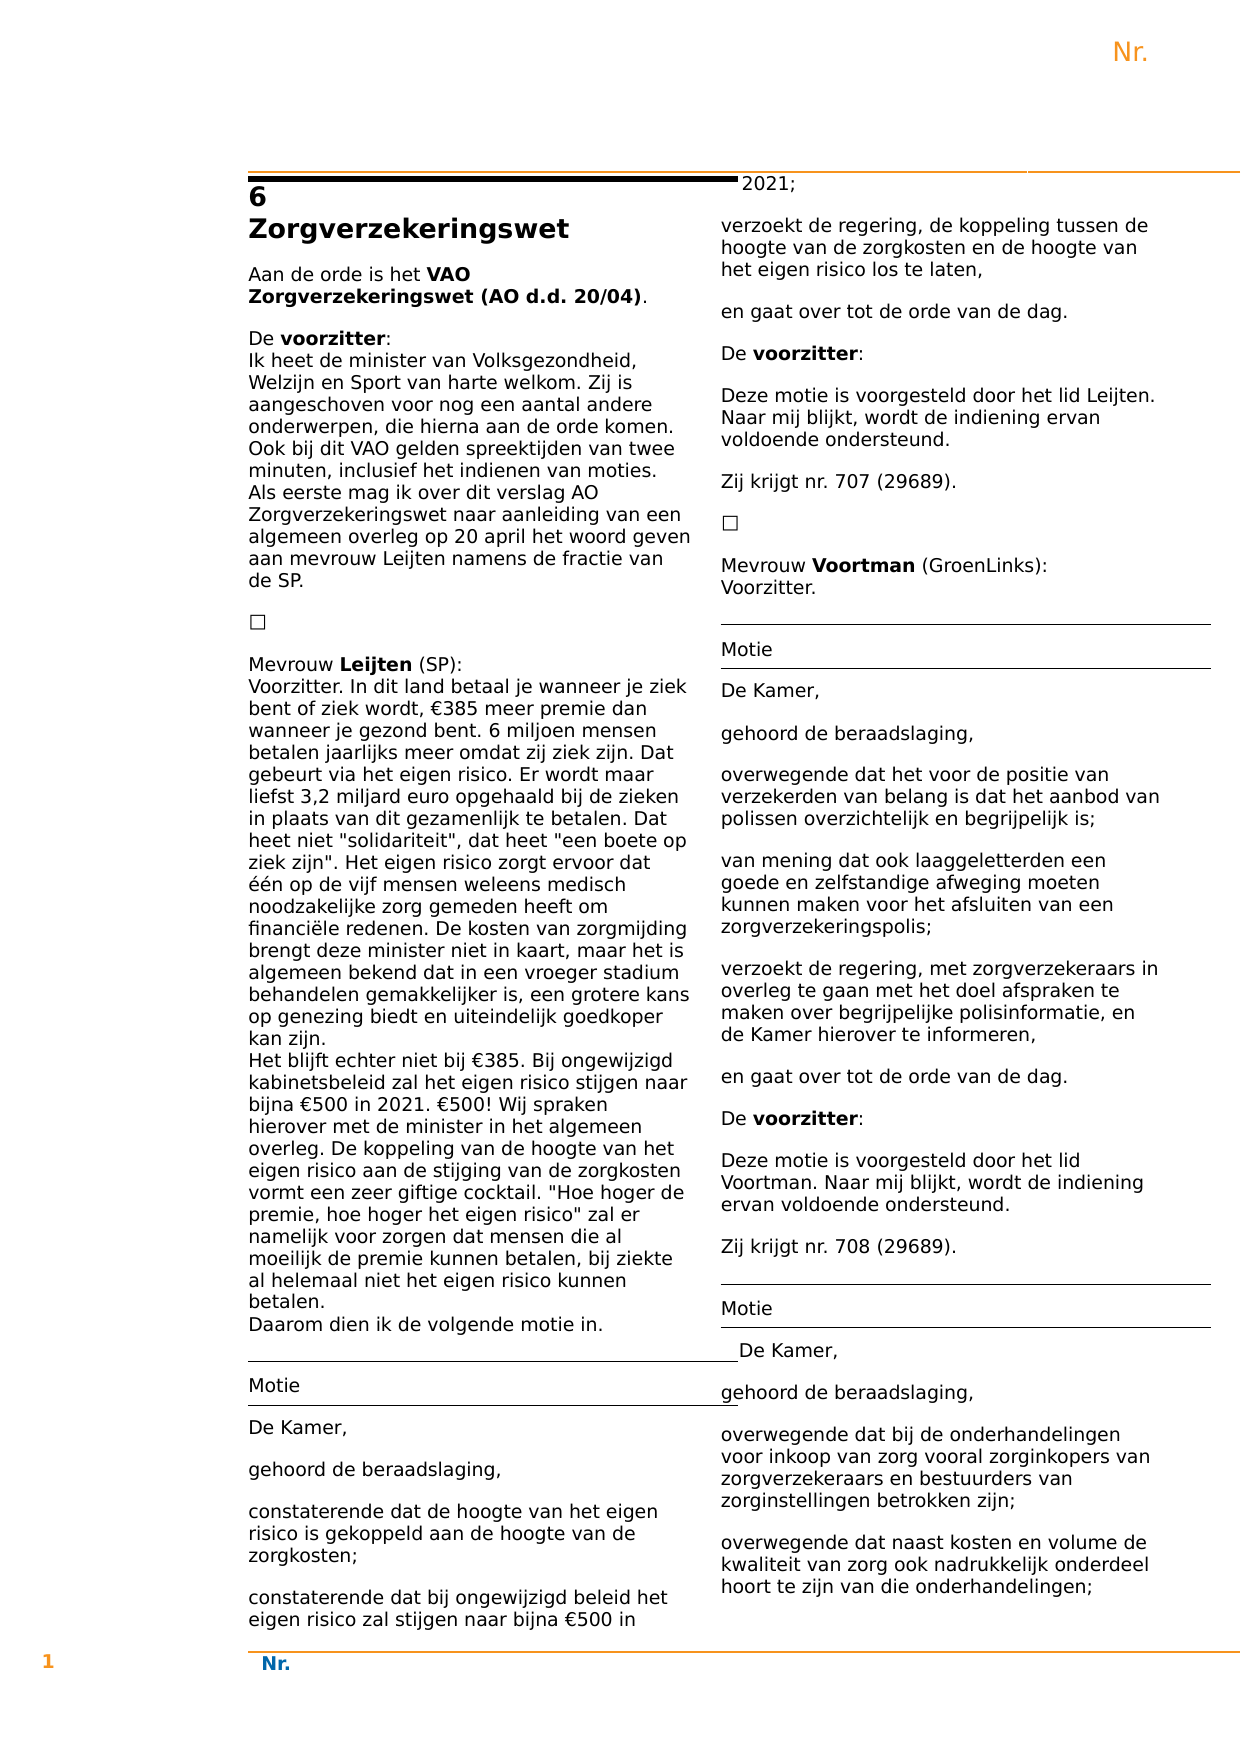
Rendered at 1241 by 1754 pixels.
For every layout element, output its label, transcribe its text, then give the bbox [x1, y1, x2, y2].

text Mevrouw Voortman (GroenLinks): [721, 554, 1163, 577]
text Motie [721, 1298, 1163, 1320]
text constaterende dat bij ongewijzigd beleid het eigen risico zal stijgen naar bijna €500 in [248, 1587, 691, 1631]
text van mening dat ook laaggeletterden een goede en zelfstandige afweging moeten kunnen maken voor het afsluiten van een zorgverzekeringspolis; [721, 850, 1163, 938]
text Daarom dien ik de volgende motie in. [248, 1313, 691, 1335]
text Aan de orde is het VAO Zorgverzekeringswet (AO d.d. 20/04). [248, 264, 691, 308]
text Mevrouw Leijten (SP): [248, 654, 691, 676]
text Voorzitter. In dit land betaal je wanneer je ziek bent of ziek wordt, €385 meer premie dan wanneer je gezond bent. 6 miljoen mensen betalen jaarlijks meer omdat zij ziek zijn. Dat gebeurt via het eigen risico. Er wordt maar liefst 3,2 miljard euro opgehaald bij de zieken in plaats van dit gezamenlijk te betalen. Dat heet niet "solidariteit", dat heet "een boete op ziek zijn". Het eigen risico zorgt ervoor dat één op de vijf mensen weleens medisch noodzakelijke zorg gemeden heeft om financiële redenen. De kosten van zorgmijding brengt deze minister niet in kaart, maar het is algemeen bekend dat in een vroeger stadium behandelen gemakkelijker is, een grotere kans op genezing biedt en uiteindelijk goedkoper kan zijn. [248, 676, 691, 1050]
text gehoord de beraadslaging, [248, 1459, 691, 1481]
text ⬜ [248, 612, 691, 634]
text Voorzitter. [721, 577, 1163, 598]
text De voorzitter: [721, 343, 1163, 365]
text overwegende dat het voor de positie van verzekerden van belang is dat het aanbod van polissen overzichtelijk en begrijpelijk is; [721, 764, 1163, 830]
text constaterende dat de hoogte van het eigen risico is gekoppeld aan de hoogte van de zorgkosten; [248, 1501, 691, 1567]
text Motie [721, 638, 1163, 660]
text Zij krijgt nr. 707 (29689). [721, 471, 1163, 493]
text Zij krijgt nr. 708 (29689). [721, 1236, 1163, 1258]
text De voorzitter: [721, 1108, 1163, 1130]
text Deze motie is voorgesteld door het lid Voortman. Naar mij blijkt, wordt de indiening ervan voldoende ondersteund. [721, 1150, 1163, 1216]
text Motie [248, 1375, 691, 1397]
text gehoord de beraadslaging, [721, 1382, 1163, 1404]
text Ik heet de minister van Volksgezondheid, Welzijn en Sport van harte welkom. Zij is aangeschoven voor nog een aantal andere onderwerpen, die hierna aan de orde komen. Ook bij dit VAO gelden spreektijden van twee minuten, inclusief het indienen van moties. [248, 350, 691, 482]
text De Kamer, [721, 680, 1163, 702]
text gehoord de beraadslaging, [721, 722, 1163, 744]
text Het blijft echter niet bij €385. Bij ongewijzigd kabinetsbeleid zal het eigen risico stijgen naar bijna €500 in 2021. €500! Wij spraken hierover met de minister in het algemeen overleg. De koppeling van de hoogte van het eigen risico aan de stijging van de zorgkosten vormt een zeer giftige cocktail. "Hoe hoger de premie, hoe hoger het eigen risico" zal er namelijk voor zorgen dat mensen die al moeilijk de premie kunnen betalen, bij ziekte al helemaal niet het eigen risico kunnen betalen. [248, 1050, 691, 1313]
text De Kamer, [248, 1417, 691, 1439]
text De voorzitter: [248, 328, 691, 350]
text verzoekt de regering, de koppeling tussen de hoogte van de zorgkosten en de hoogte van het eigen risico los te laten, [721, 215, 1163, 281]
text en gaat over tot de orde van de dag. [721, 1066, 1163, 1088]
text 2021; [721, 173, 1163, 195]
text Deze motie is voorgesteld door het lid Leijten. Naar mij blijkt, wordt de indiening ervan voldoende ondersteund. [721, 385, 1163, 451]
text ⬜ [721, 513, 1163, 534]
text Als eerste mag ik over dit verslag AO Zorgverzekeringswet naar aanleiding van een algemeen overleg op 20 april het woord geven aan mevrouw Leijten namens de fractie van de SP. [248, 482, 691, 592]
text en gaat over tot de orde van de dag. [721, 301, 1163, 323]
text overwegende dat bij de onderhandelingen voor inkoop van zorg vooral zorginkopers van zorgverzekeraars en bestuurders van zorginstellingen betrokken zijn; [721, 1424, 1163, 1512]
text verzoekt de regering, met zorgverzekeraars in overleg te gaan met het doel afspraken te maken over begrijpelijke polisinformatie, en de Kamer hierover te informeren, [721, 958, 1163, 1046]
title 6 Zorgverzekeringswet [248, 182, 691, 244]
text De Kamer, [721, 1340, 1163, 1362]
text overwegende dat naast kosten en volume de kwaliteit van zorg ook nadrukkelijk onderdeel hoort te zijn van die onderhandelingen; [721, 1532, 1163, 1598]
